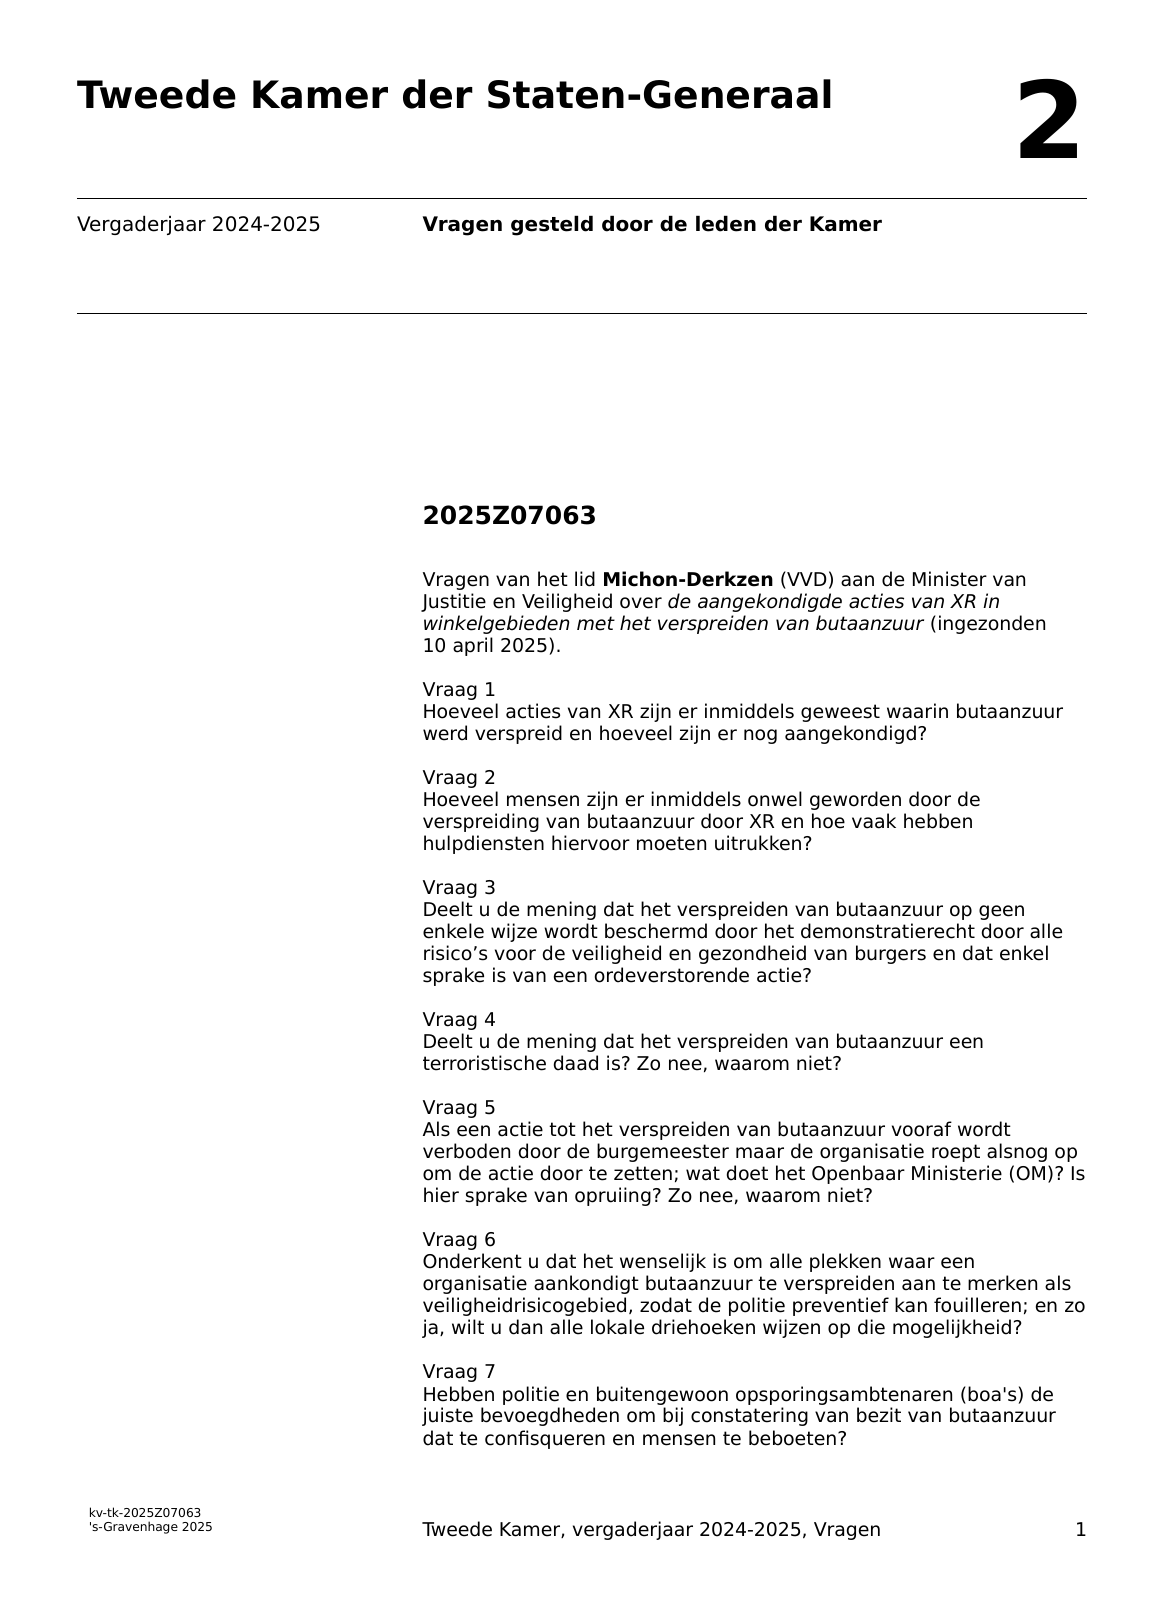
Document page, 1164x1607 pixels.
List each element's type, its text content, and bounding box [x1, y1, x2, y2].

text Vraag 5 [422, 1097, 1087, 1119]
text Vraag 2 [422, 767, 1087, 789]
text Deelt u de mening dat het verspreiden van butaanzuur een terroristische daad is? Zo nee, waarom niet? [422, 1031, 1087, 1075]
text Deelt u de mening dat het verspreiden van butaanzuur op geen enkele wijze wordt beschermd door het demonstratierecht door alle risico’s voor de veiligheid en gezondheid van burgers en dat enkel sprake is van een ordeverstorende actie? [422, 899, 1087, 987]
text Vraag 3 [422, 877, 1087, 899]
text Hebben politie en buitengewoon opsporingsambtenaren (boa's) de juiste bevoegdheden om bij constatering van bezit van butaanzuur dat te confisqueren en mensen te beboeten? [422, 1383, 1087, 1449]
text Als een actie tot het verspreiden van butaanzuur vooraf wordt verboden door de burgemeester maar de organisatie roept alsnog op om de actie door te zetten; wat doet het Openbaar Ministerie (OM)? Is hier sprake van opruiing? Zo nee, waarom niet? [422, 1119, 1087, 1207]
text kv-tk-2025Z07063 [88, 1506, 323, 1520]
text Hoeveel acties van XR zijn er inmiddels geweest waarin butaanzuur werd verspreid en hoeveel zijn er nog aangekondigd? [422, 701, 1087, 745]
table_cell Vragen gesteld door de leden der Kamer [422, 199, 1087, 313]
text Hoeveel mensen zijn er inmiddels onwel geworden door de verspreiding van butaanzuur door XR en hoe vaak hebben hulpdiensten hiervoor moeten uitrukken? [422, 789, 1087, 855]
text Onderkent u dat het wenselijk is om alle plekken waar een organisatie aankondigt butaanzuur te verspreiden aan te merken als veiligheidrisicogebied, zodat de politie preventief kan fouilleren; en zo ja, wilt u dan alle lokale driehoeken wijzen op die mogelijkheid? [422, 1251, 1087, 1339]
text Vraag 1 [422, 679, 1087, 701]
table_cell Vergaderjaar 2024-2025 [77, 199, 422, 313]
table_header Tweede Kamer der Staten-Generaal [77, 59, 886, 198]
table_header 2 [886, 59, 1087, 198]
text 's-Gravenhage 2025 [88, 1520, 323, 1534]
text Vraag 6 [422, 1229, 1087, 1251]
text Vraag 7 [422, 1361, 1087, 1383]
text Vraag 4 [422, 1009, 1087, 1031]
text 2025Z07063 [422, 501, 1087, 531]
text Vragen van het lid Michon-Derkzen (VVD) aan de Minister van Justitie en Veiligheid over de aangekondigde acties van XR in winkelgebieden met het verspreiden van butaanzuur (ingezonden 10 april 2025). [422, 569, 1087, 657]
